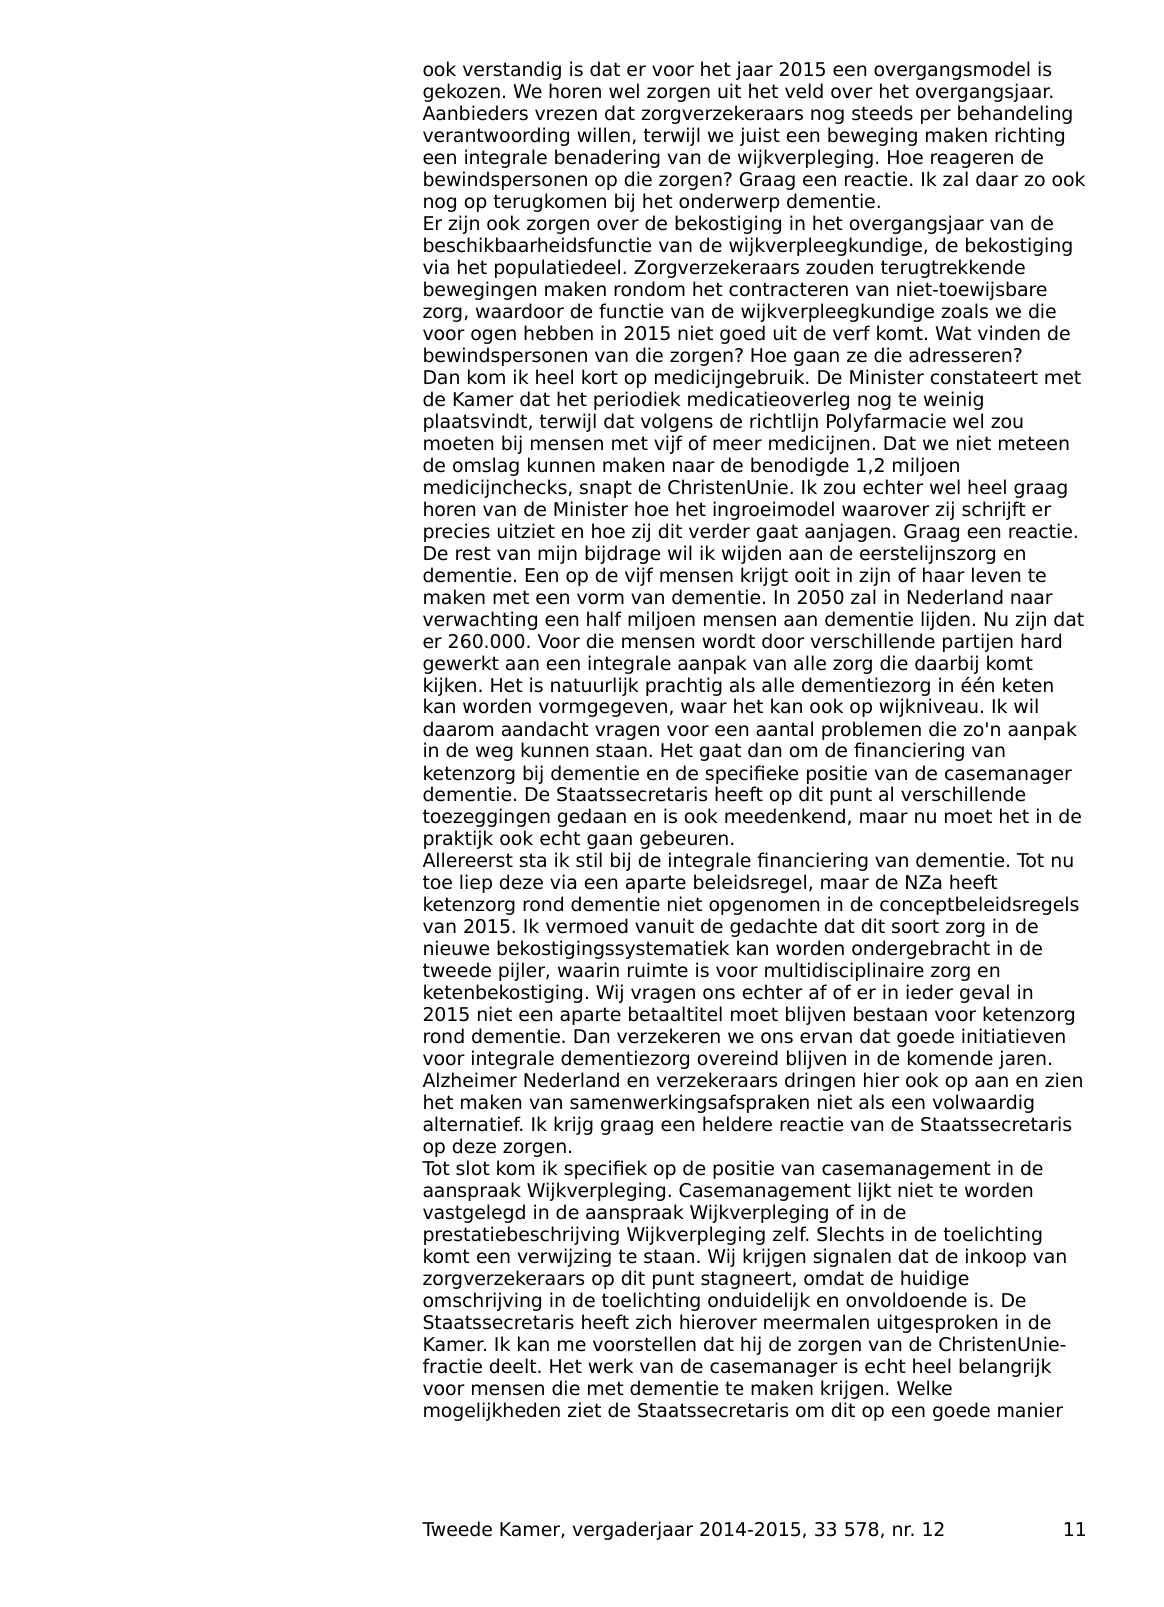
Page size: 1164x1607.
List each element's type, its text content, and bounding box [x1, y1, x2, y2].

text Er zijn ook zorgen over de bekostiging in het overgangsjaar van de beschikbaarheidsfunctie van de wijkverpleegkundige, de bekostiging via het populatiedeel. Zorgverzekeraars zouden terugtrekkende bewegingen maken rondom het contracteren van niet-toewijsbare zorg, waardoor de functie van de wijkverpleegkundige zoals we die voor ogen hebben in 2015 niet goed uit de verf komt. Wat vinden de bewindspersonen van die zorgen? Hoe gaan ze die adresseren? [422, 213, 1087, 367]
text ook verstandig is dat er voor het jaar 2015 een overgangsmodel is gekozen. We horen wel zorgen uit het veld over het overgangsjaar. Aanbieders vrezen dat zorgverzekeraars nog steeds per behandeling verantwoording willen, terwijl we juist een beweging maken richting een integrale benadering van de wijkverpleging. Hoe reageren de bewindspersonen op die zorgen? Graag een reactie. Ik zal daar zo ook nog op terugkomen bij het onderwerp dementie. [422, 59, 1087, 213]
text Allereerst sta ik stil bij de integrale financiering van dementie. Tot nu toe liep deze via een aparte beleidsregel, maar de NZa heeft ketenzorg rond dementie niet opgenomen in de conceptbeleidsregels van 2015. Ik vermoed vanuit de gedachte dat dit soort zorg in de nieuwe bekostigingssystematiek kan worden ondergebracht in de tweede pijler, waarin ruimte is voor multidisciplinaire zorg en ketenbekostiging. Wij vragen ons echter af of er in ieder geval in 2015 niet een aparte betaaltitel moet blijven bestaan voor ketenzorg rond dementie. Dan verzekeren we ons ervan dat goede initiatieven voor integrale dementiezorg overeind blijven in de komende jaren. Alzheimer Nederland en verzekeraars dringen hier ook op aan en zien het maken van samenwerkingsafspraken niet als een volwaardig alternatief. Ik krijg graag een heldere reactie van de Staatssecretaris op deze zorgen. [422, 850, 1087, 1158]
text Dan kom ik heel kort op medicijngebruik. De Minister constateert met de Kamer dat het periodiek medicatieoverleg nog te weinig plaatsvindt, terwijl dat volgens de richtlijn Polyfarmacie wel zou moeten bij mensen met vijf of meer medicijnen. Dat we niet meteen de omslag kunnen maken naar de benodigde 1,2 miljoen medicijnchecks, snapt de ChristenUnie. Ik zou echter wel heel graag horen van de Minister hoe het ingroeimodel waarover zij schrijft er precies uitziet en hoe zij dit verder gaat aanjagen. Graag een reactie. [422, 367, 1087, 543]
text De rest van mijn bijdrage wil ik wijden aan de eerstelijnszorg en dementie. Een op de vijf mensen krijgt ooit in zijn of haar leven te maken met een vorm van dementie. In 2050 zal in Nederland naar verwachting een half miljoen mensen aan dementie lijden. Nu zijn dat er 260.000. Voor die mensen wordt door verschillende partijen hard gewerkt aan een integrale aanpak van alle zorg die daarbij komt kijken. Het is natuurlijk prachtig als alle dementiezorg in één keten kan worden vormgegeven, waar het kan ook op wijkniveau. Ik wil daarom aandacht vragen voor een aantal problemen die zo'n aanpak in de weg kunnen staan. Het gaat dan om de financiering van ketenzorg bij dementie en de specifieke positie van de casemanager dementie. De Staatssecretaris heeft op dit punt al verschillende toezeggingen gedaan en is ook meedenkend, maar nu moet het in de praktijk ook echt gaan gebeuren. [422, 543, 1087, 850]
text Tot slot kom ik specifiek op de positie van casemanagement in de aanspraak Wijkverpleging. Casemanagement lijkt niet te worden vastgelegd in de aanspraak Wijkverpleging of in de prestatiebeschrijving Wijkverpleging zelf. Slechts in de toelichting komt een verwijzing te staan. Wij krijgen signalen dat de inkoop van zorgverzekeraars op dit punt stagneert, omdat de huidige omschrijving in de toelichting onduidelijk en onvoldoende is. De Staatssecretaris heeft zich hierover meermalen uitgesproken in de Kamer. Ik kan me voorstellen dat hij de zorgen van de ChristenUnie-fractie deelt. Het werk van de casemanager is echt heel belangrijk voor mensen die met dementie te maken krijgen. Welke mogelijkheden ziet de Staatssecretaris om dit op een goede manier [422, 1158, 1087, 1422]
